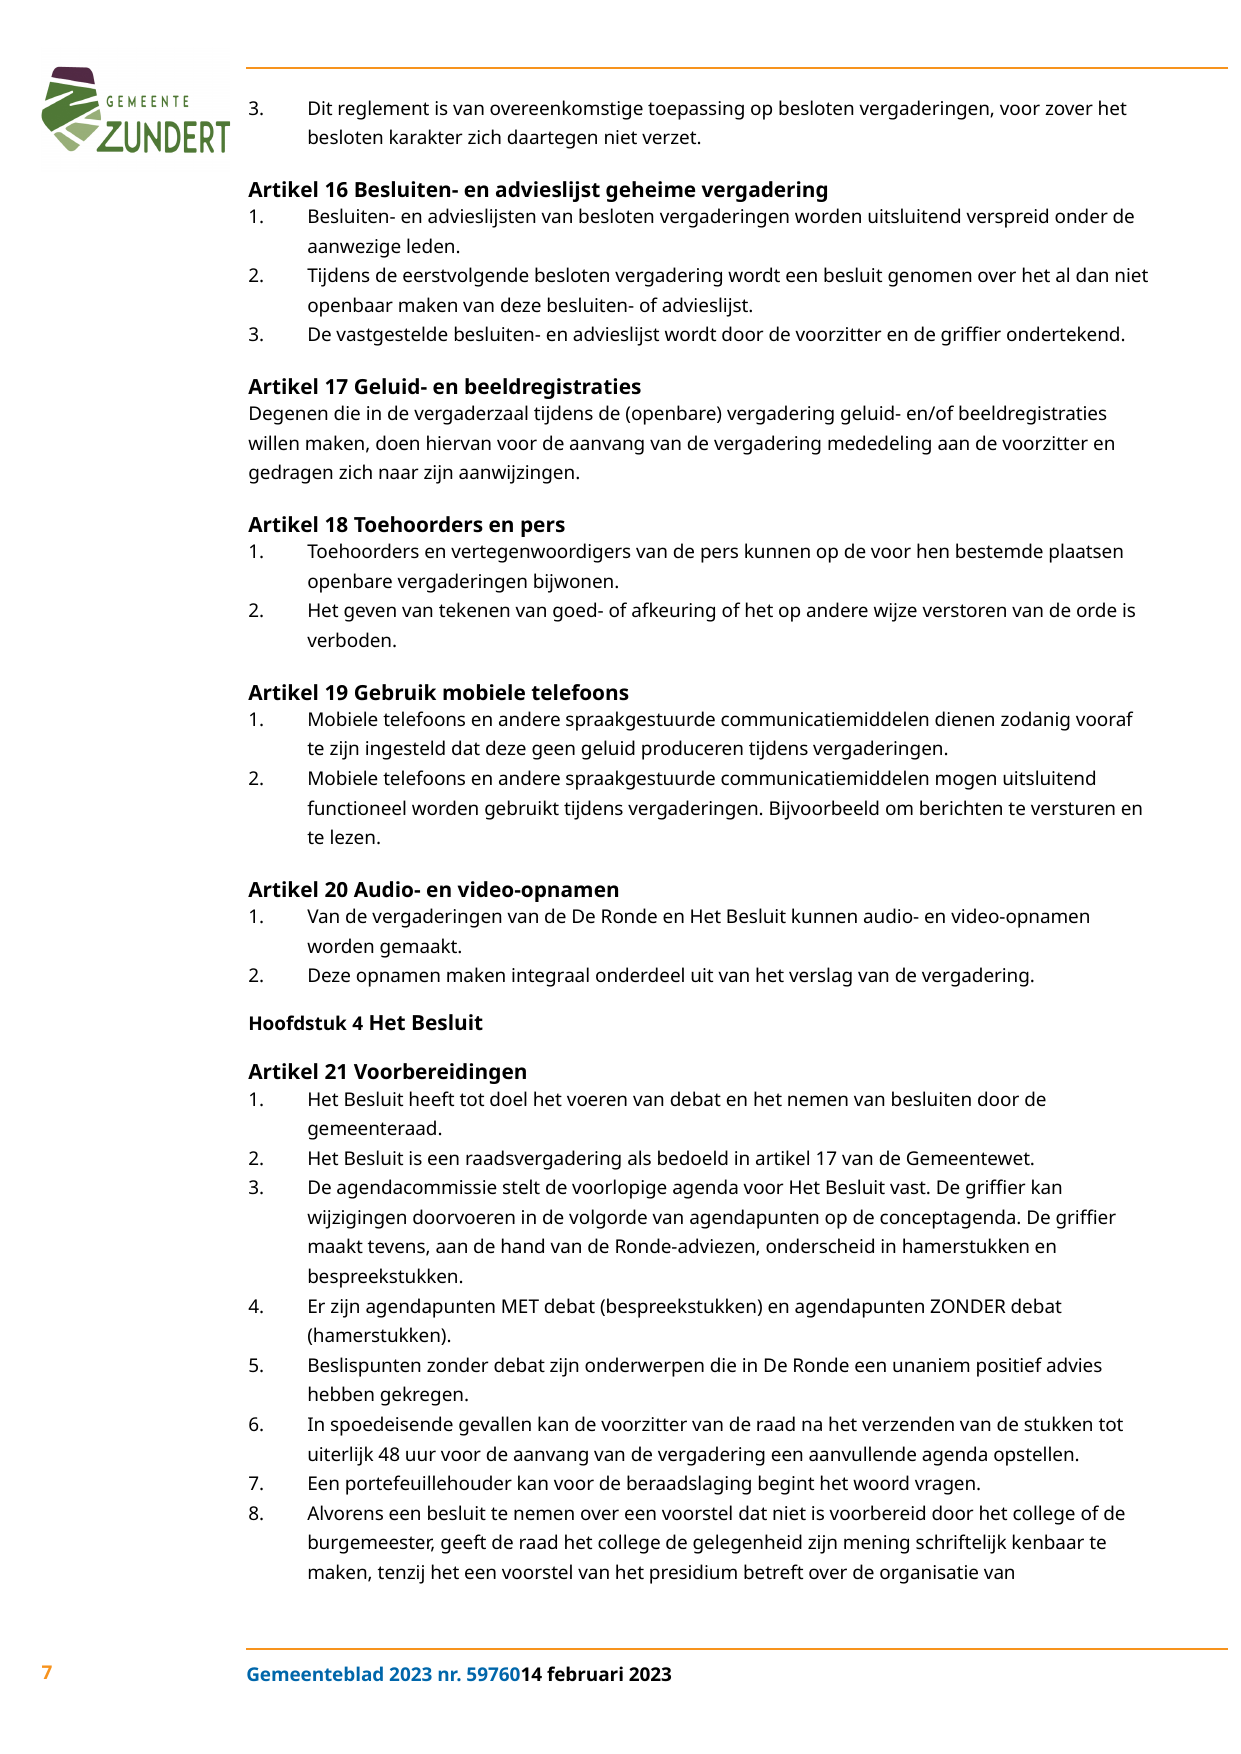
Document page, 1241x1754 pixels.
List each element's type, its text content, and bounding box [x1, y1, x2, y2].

list Het geven van tekenen van goed- of afkeuring of het op andere wijze verstoren van de orde is verboden. [248, 598, 1152, 653]
text Artikel 19 Gebruik mobiele telefoons [248, 678, 1152, 706]
text Artikel 17 Geluid- en beeldregistraties [248, 372, 1152, 400]
text Artikel 21 Voorbereidingen [248, 1057, 1152, 1086]
text Artikel 16 Besluiten- en advieslijst geheime vergadering [248, 175, 1152, 203]
text Degenen die in de vergaderzaal tijdens de (openbare) vergadering geluid- en/of beeldregistraties willen maken, doen hiervan voor de aanvang van de vergadering mededeling aan de voorzitter en gedragen zich naar zijn aanwijzingen. [248, 400, 1152, 485]
picture [41, 47, 231, 172]
list Van de vergaderingen van de De Ronde en Het Besluit kunnen audio- en video-opnamen worden gemaakt. [248, 903, 1152, 958]
list Beslispunten zonder debat zijn onderwerpen die in De Ronde een unaniem positief advies hebben gekregen. [248, 1352, 1152, 1407]
list De vastgestelde besluiten- en advieslijst wordt door de voorzitter en de griffier ondertekend. [248, 322, 1152, 347]
list Tijdens de eerstvolgende besloten vergadering wordt een besluit genomen over het al dan niet openbaar maken van deze besluiten- of advieslijst. [248, 262, 1152, 318]
list Er zijn agendapunten MET debat (bespreekstukken) en agendapunten ZONDER debat (hamerstukken). [248, 1293, 1152, 1348]
list Het Besluit heeft tot doel het voeren van debat en het nemen van besluiten door de gemeenteraad. [248, 1086, 1152, 1141]
text Artikel 18 Toehoorders en pers [248, 510, 1152, 538]
text Artikel 20 Audio- en video-opnamen [248, 875, 1152, 903]
list Alvorens een besluit te nemen over een voorstel dat niet is voorbereid door het college of de burgemeester, geeft de raad het college de gelegenheid zijn mening schriftelijk kenbaar te maken, tenzij het een voorstel van het presidium betreft over de organisatie van [248, 1500, 1152, 1585]
list De agendacommissie stelt de voorlopige agenda voor Het Besluit vast. De griffier kan wijzigingen doorvoeren in de volgorde van agendapunten op de conceptagenda. De griffier maakt tevens, aan de hand van de Ronde-adviezen, onderscheid in hamerstukken en bespreekstukken. [248, 1174, 1152, 1289]
list Een portefeuillehouder kan voor de beraadslaging begint het woord vragen. [248, 1470, 1152, 1496]
list Dit reglement is van overeenkomstige toepassing op besloten vergaderingen, voor zover het besloten karakter zich daartegen niet verzet. [248, 95, 1152, 150]
list Besluiten- en advieslijsten van besloten vergaderingen worden uitsluitend verspreid onder de aanwezige leden. [248, 203, 1152, 258]
list Toehoorders en vertegenwoordigers van de pers kunnen op de voor hen bestemde plaatsen openbare vergaderingen bijwonen. [248, 538, 1152, 594]
list In spoedeisende gevallen kan de voorzitter van de raad na het verzenden van de stukken tot uiterlijk 48 uur voor de aanvang van de vergadering een aanvullende agenda opstellen. [248, 1411, 1152, 1466]
list Mobiele telefoons en andere spraakgestuurde communicatiemiddelen dienen zodanig vooraf te zijn ingesteld dat deze geen geluid produceren tijdens vergaderingen. [248, 706, 1152, 761]
list Deze opnamen maken integraal onderdeel uit van het verslag van de vergadering. [248, 962, 1152, 988]
list Mobiele telefoons en andere spraakgestuurde communicatiemiddelen mogen uitsluitend functioneel worden gebruikt tijdens vergaderingen. Bijvoorbeeld om berichten te versturen en te lezen. [248, 765, 1152, 850]
list Het Besluit is een raadsvergadering als bedoeld in artikel 17 van de Gemeentewet. [248, 1145, 1152, 1171]
text Hoofdstuk 4 Het Besluit [248, 1008, 1152, 1036]
